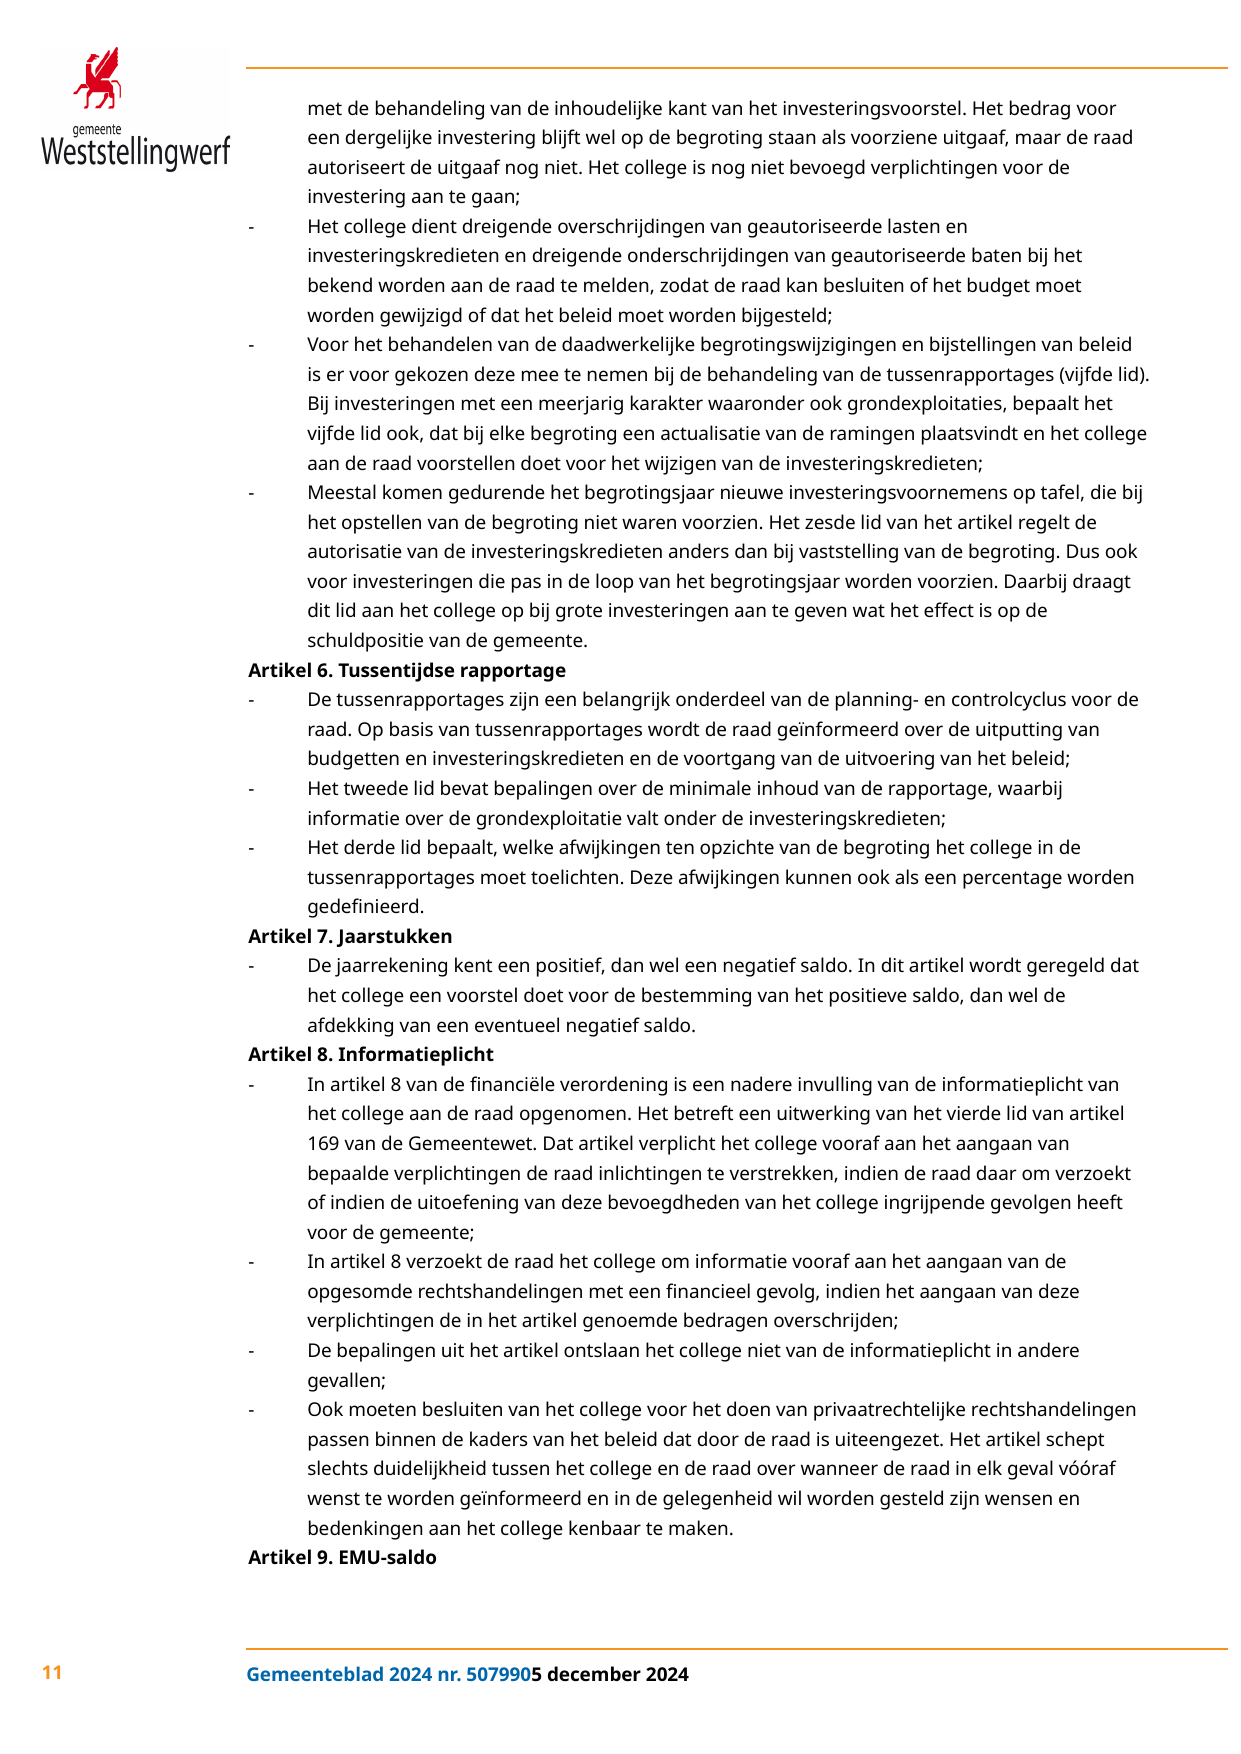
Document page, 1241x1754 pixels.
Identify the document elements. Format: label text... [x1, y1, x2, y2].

list Voor het behandelen van de daadwerkelijke begrotingswijzigingen en bijstellingen van beleid is er voor gekozen deze mee te nemen bij de behandeling van de tussenrapportages (vijfde lid). Bij investeringen met een meerjarig karakter waaronder ook grondexploitaties, bepaalt het vijfde lid ook, dat bij elke begroting een actualisatie van de ramingen plaatsvindt en het college aan de raad voorstellen doet voor het wijzigen van de investeringskredieten; [248, 331, 1152, 476]
text Artikel 7. Jaarstukken [248, 923, 1152, 949]
text Artikel 6. Tussentijdse rapportage [248, 657, 1152, 683]
text Artikel 8. Informatieplicht [248, 1041, 1152, 1067]
list In artikel 8 verzoekt de raad het college om informatie vooraf aan het aangaan van de opgesomde rechtshandelingen met een financieel gevolg, indien het aangaan van deze verplichtingen de in het artikel genoemde bedragen overschrijden; [248, 1248, 1152, 1333]
picture [41, 47, 231, 172]
list De jaarrekening kent een positief, dan wel een negatief saldo. In dit artikel wordt geregeld dat het college een voorstel doet voor de bestemming van het positieve saldo, dan wel de afdekking van een eventueel negatief saldo. [248, 953, 1152, 1038]
list Meestal komen gedurende het begrotingsjaar nieuwe investeringsvoornemens op tafel, die bij het opstellen van de begroting niet waren voorzien. Het zesde lid van het artikel regelt de autorisatie van de investeringskredieten anders dan bij vaststelling van de begroting. Dus ook voor investeringen die pas in de loop van het begrotingsjaar worden voorzien. Daarbij draagt dit lid aan het college op bij grote investeringen aan te geven wat het effect is op de schuldpositie van de gemeente. [248, 479, 1152, 653]
list Het derde lid bepaalt, welke afwijkingen ten opzichte van de begroting het college in de tussenrapportages moet toelichten. Deze afwijkingen kunnen ook als een percentage worden gedefinieerd. [248, 834, 1152, 919]
text Artikel 9. EMU-saldo [248, 1544, 1152, 1570]
list met de behandeling van de inhoudelijke kant van het investeringsvoorstel. Het bedrag voor een dergelijke investering blijft wel op de begroting staan als voorziene uitgaaf, maar de raad autoriseert de uitgaaf nog niet. Het college is nog niet bevoegd verplichtingen voor de investering aan te gaan; [248, 95, 1152, 209]
list Ook moeten besluiten van het college voor het doen van privaatrechtelijke rechtshandelingen passen binnen de kaders van het beleid dat door de raad is uiteengezet. Het artikel schept slechts duidelijkheid tussen het college en de raad over wanneer de raad in elk geval vóóraf wenst te worden geïnformeerd en in de gelegenheid wil worden gesteld zijn wensen en bedenkingen aan het college kenbaar te maken. [248, 1396, 1152, 1541]
list Het tweede lid bevat bepalingen over de minimale inhoud van de rapportage, waarbij informatie over de grondexploitatie valt onder de investeringskredieten; [248, 775, 1152, 831]
list De tussenrapportages zijn een belangrijk onderdeel van de planning- en controlcyclus voor de raad. Op basis van tussenrapportages wordt de raad geïnformeerd over de uitputting van budgetten en investeringskredieten en de voortgang van de uitvoering van het beleid; [248, 686, 1152, 771]
list De bepalingen uit het artikel ontslaan het college niet van de informatieplicht in andere gevallen; [248, 1337, 1152, 1393]
list In artikel 8 van de financiële verordening is een nadere invulling van de informatieplicht van het college aan de raad opgenomen. Het betreft een uitwerking van het vierde lid van artikel 169 van de Gemeentewet. Dat artikel verplicht het college vooraf aan het aangaan van bepaalde verplichtingen de raad inlichtingen te verstrekken, indien de raad daar om verzoekt of indien de uitoefening van deze bevoegdheden van het college ingrijpende gevolgen heeft voor de gemeente; [248, 1071, 1152, 1245]
list Het college dient dreigende overschrijdingen van geautoriseerde lasten en investeringskredieten en dreigende onderschrijdingen van geautoriseerde baten bij het bekend worden aan de raad te melden, zodat de raad kan besluiten of het budget moet worden gewijzigd of dat het beleid moet worden bijgesteld; [248, 213, 1152, 328]
